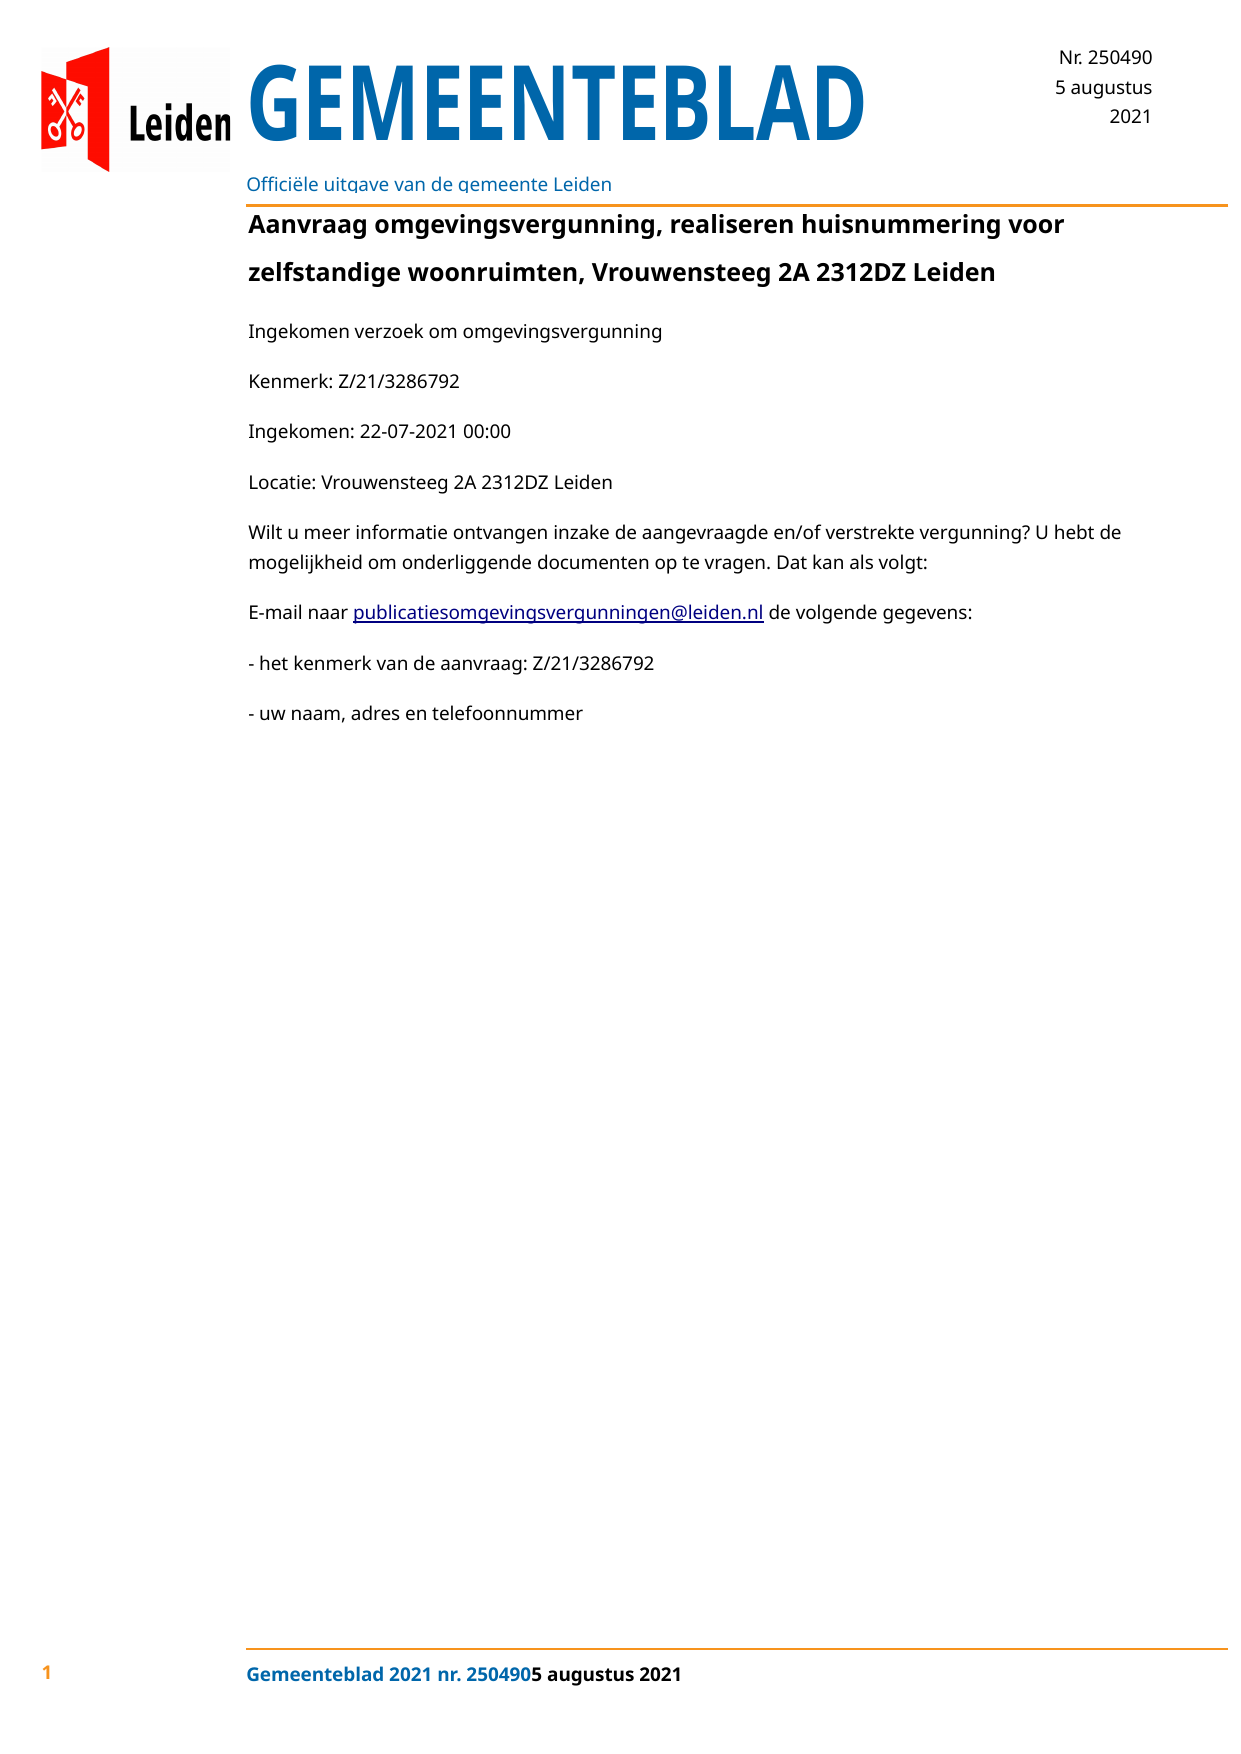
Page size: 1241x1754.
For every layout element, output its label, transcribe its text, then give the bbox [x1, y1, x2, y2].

text Ingekomen verzoek om omgevingsvergunning [248, 318, 1152, 344]
text Locatie: Vrouwensteeg 2A 2312DZ Leiden [248, 469, 1152, 495]
text - het kenmerk van de aanvraag: Z/21/3286792 [248, 650, 1152, 676]
picture [41, 47, 231, 172]
text - uw naam, adres en telefoonnummer [248, 700, 1152, 726]
text E-mail naar publicatiesomgevingsvergunningen@leiden.nl de volgende gegevens: [248, 599, 1152, 625]
text Aanvraag omgevingsvergunning, realiseren huisnummering voor zelfstandige woonruimten, Vrouwensteeg 2A 2312DZ Leiden [248, 207, 1152, 288]
text Ingekomen: 22-07-2021 00:00 [248, 419, 1152, 444]
text Kenmerk: Z/21/3286792 [248, 368, 1152, 394]
text Wilt u meer informatie ontvangen inzake de aangevraagde en/of verstrekte vergunning? U hebt de mogelijkheid om onderliggende documenten op te vragen. Dat kan als volgt: [248, 519, 1152, 575]
